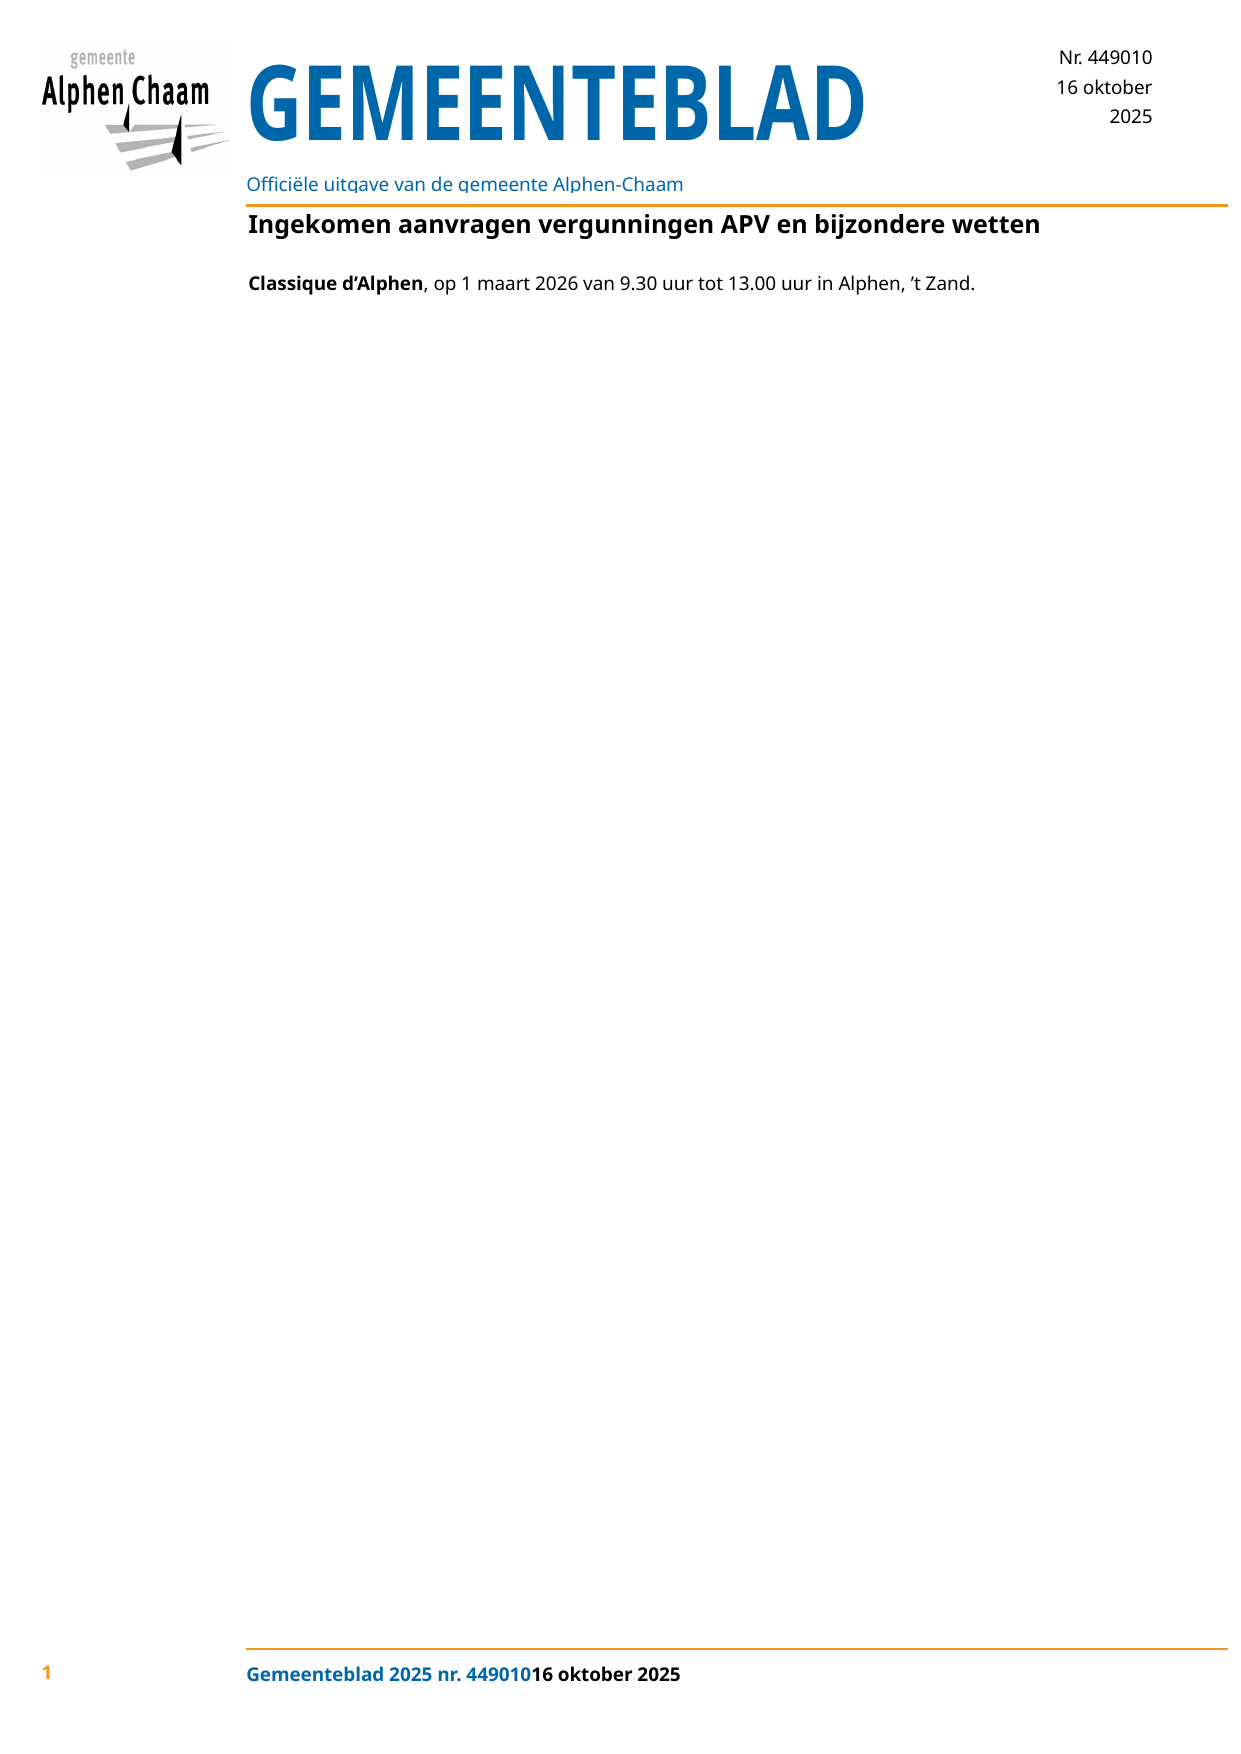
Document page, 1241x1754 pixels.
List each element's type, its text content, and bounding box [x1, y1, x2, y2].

text Ingekomen aanvragen vergunningen APV en bijzondere wetten [248, 207, 1152, 241]
picture [41, 47, 231, 172]
text Classique d’Alphen, op 1 maart 2026 van 9.30 uur tot 13.00 uur in Alphen, ’t Zand. [248, 270, 1152, 296]
